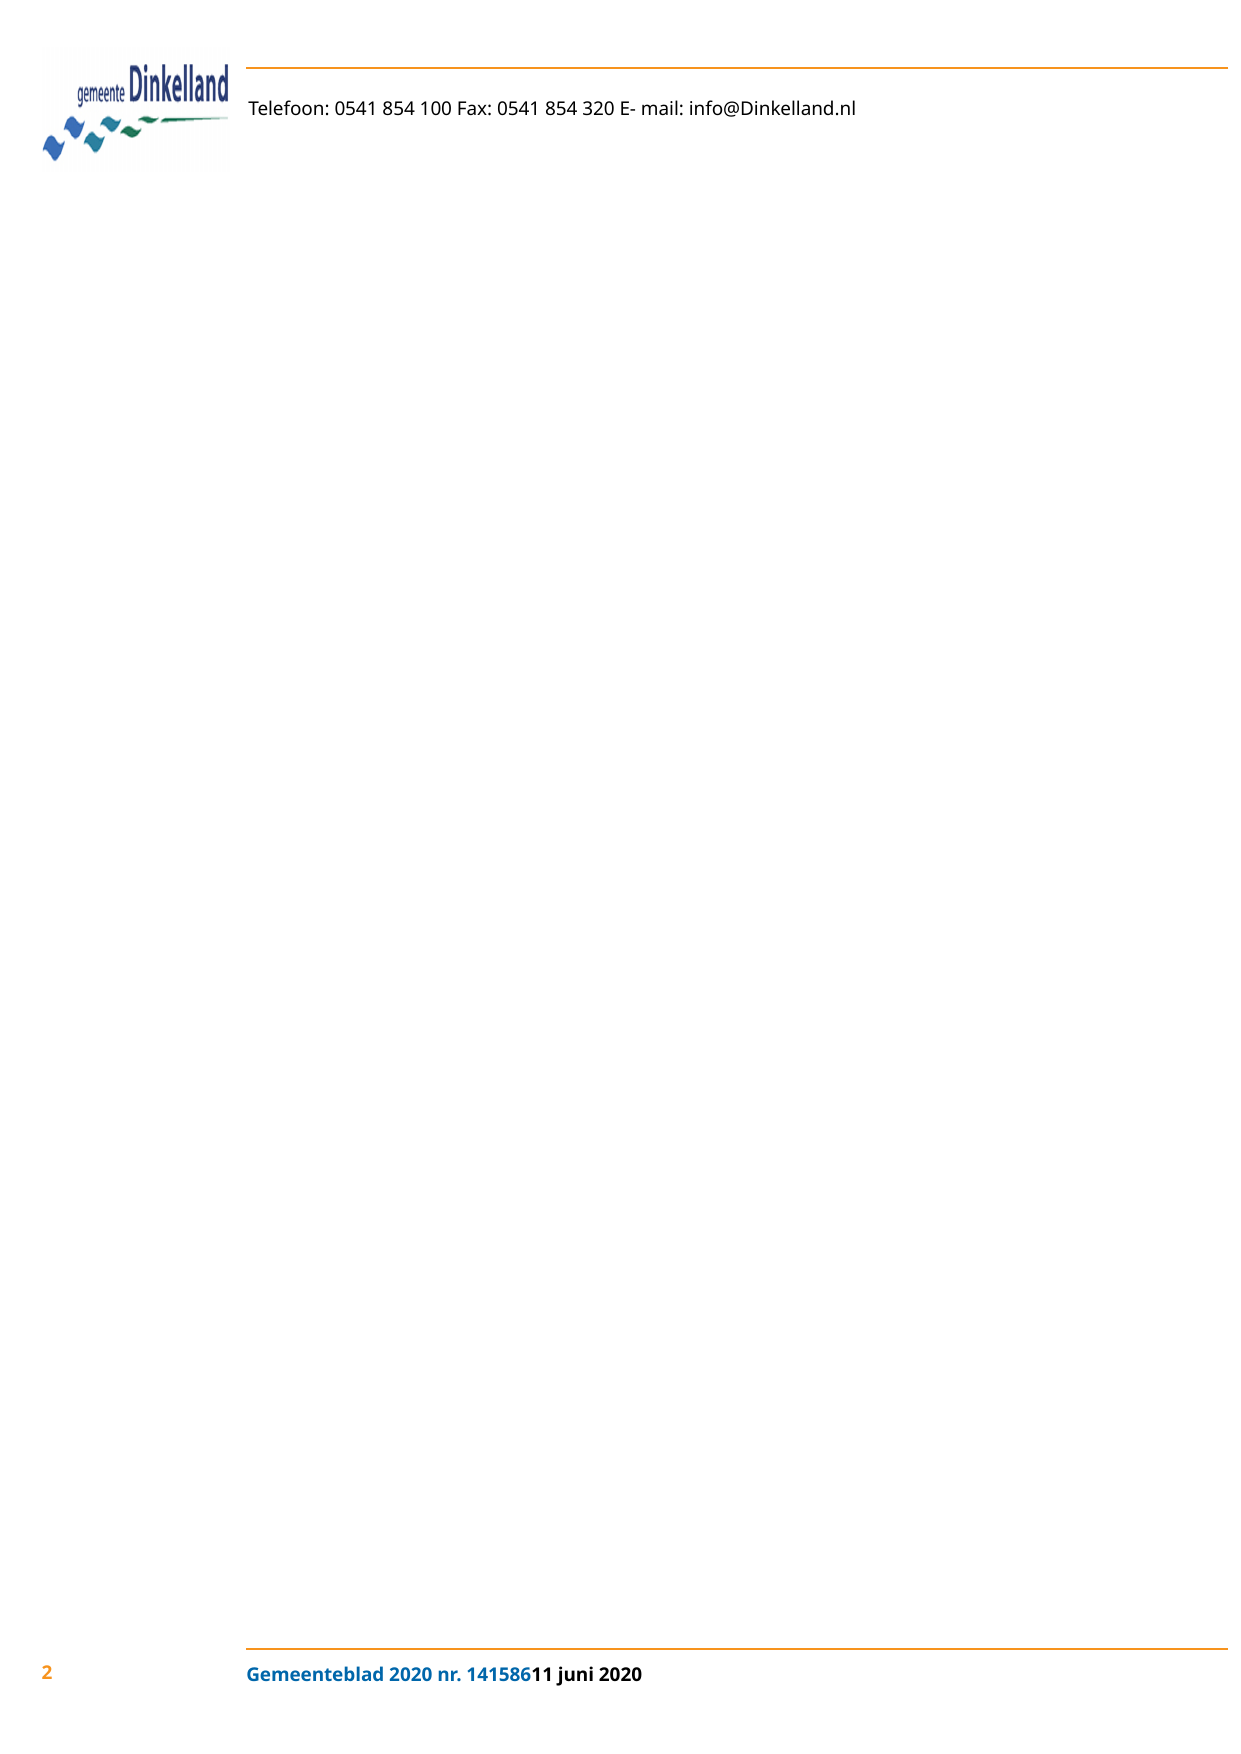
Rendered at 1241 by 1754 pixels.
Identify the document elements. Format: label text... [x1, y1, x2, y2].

picture [41, 47, 231, 172]
text Telefoon: 0541 854 100 Fax: 0541 854 320 E- mail: info@Dinkelland.nl [248, 95, 1152, 121]
